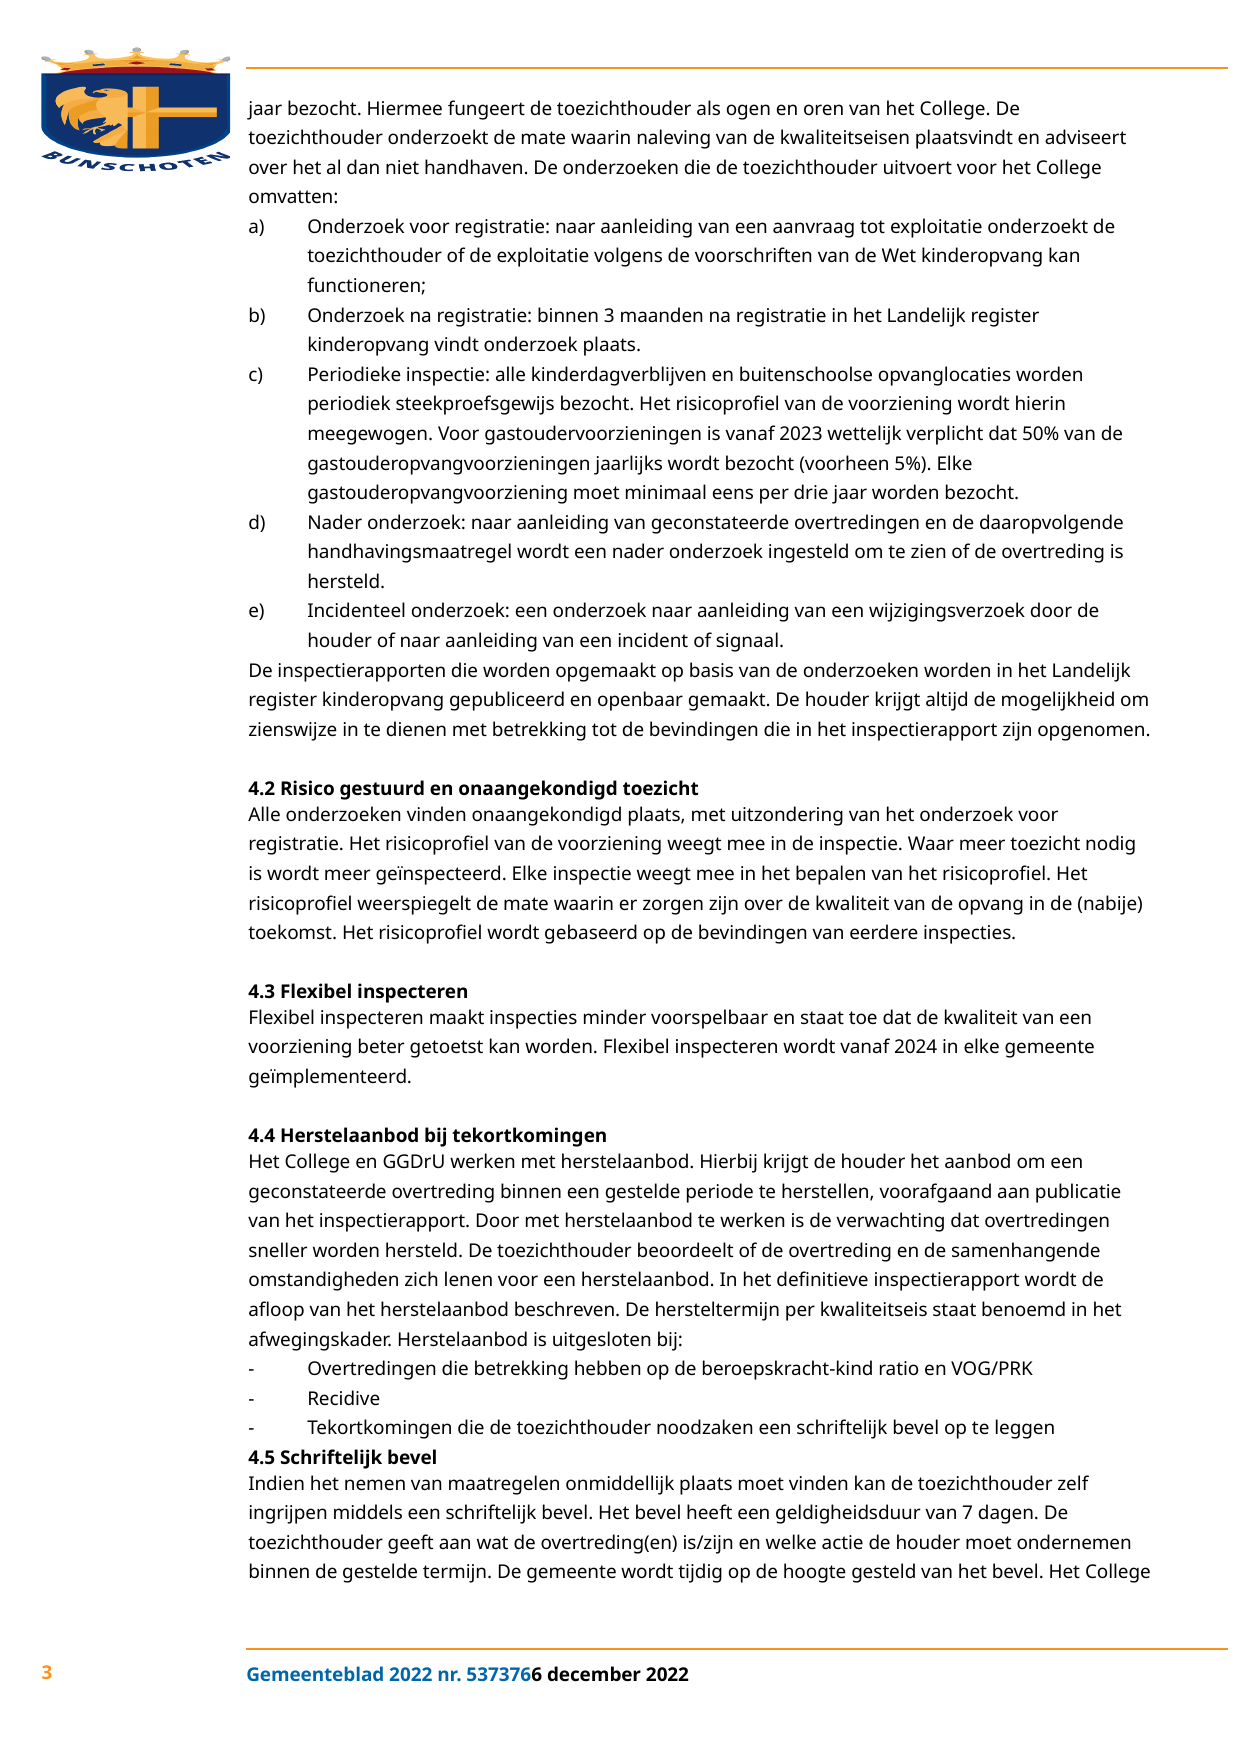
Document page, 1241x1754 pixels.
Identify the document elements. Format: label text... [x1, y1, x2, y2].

text Het College en GGDrU werken met herstelaanbod. Hierbij krijgt de houder het aanbod om een geconstateerde overtreding binnen een gestelde periode te herstellen, voorafgaand aan publicatie van het inspectierapport. Door met herstelaanbod te werken is de verwachting dat overtredingen sneller worden hersteld. De toezichthouder beoordeelt of de overtreding en de samenhangende omstandigheden zich lenen voor een herstelaanbod. In het definitieve inspectierapport wordt de afloop van het herstelaanbod beschreven. De hersteltermijn per kwaliteitseis staat benoemd in het afwegingskader. Herstelaanbod is uitgesloten bij: [248, 1148, 1152, 1351]
text 4.3 Flexibel inspecteren [248, 978, 1152, 1004]
list Tekortkomingen die de toezichthouder noodzaken een schriftelijk bevel op te leggen [248, 1414, 1152, 1440]
text De inspectierapporten die worden opgemaakt op basis van de onderzoeken worden in het Landelijk register kinderopvang gepubliceerd en openbaar gemaakt. De houder krijgt altijd de mogelijkheid om zienswijze in te dienen met betrekking tot de bevindingen die in het inspectierapport zijn opgenomen. [248, 657, 1152, 742]
text Flexibel inspecteren maakt inspecties minder voorspelbaar en staat toe dat de kwaliteit van een voorziening beter getoetst kan worden. Flexibel inspecteren wordt vanaf 2024 in elke gemeente geïmplementeerd. [248, 1004, 1152, 1089]
picture [41, 47, 231, 172]
text Indien het nemen van maatregelen onmiddellijk plaats moet vinden kan de toezichthouder zelf ingrijpen middels een schriftelijk bevel. Het bevel heeft een geldigheidsduur van 7 dagen. De toezichthouder geeft aan wat de overtreding(en) is/zijn en welke actie de houder moet ondernemen binnen de gestelde termijn. De gemeente wordt tijdig op de hoogte gesteld van het bevel. Het College [248, 1470, 1152, 1584]
text 4.4 Herstelaanbod bij tekortkomingen [248, 1122, 1152, 1148]
list Overtredingen die betrekking hebben op de beroepskracht-kind ratio en VOG/PRK [248, 1355, 1152, 1381]
list Onderzoek voor registratie: naar aanleiding van een aanvraag tot exploitatie onderzoekt de toezichthouder of de exploitatie volgens de voorschriften van de Wet kinderopvang kan functioneren; [248, 213, 1152, 298]
list Nader onderzoek: naar aanleiding van geconstateerde overtredingen en de daaropvolgende handhavingsmaatregel wordt een nader onderzoek ingesteld om te zien of de overtreding is hersteld. [248, 509, 1152, 594]
list Periodieke inspectie: alle kinderdagverblijven en buitenschoolse opvanglocaties worden periodiek steekproefsgewijs bezocht. Het risicoprofiel van de voorziening wordt hierin meegewogen. Voor gastoudervoorzieningen is vanaf 2023 wettelijk verplicht dat 50% van de gastouderopvangvoorzieningen jaarlijks wordt bezocht (voorheen 5%). Elke gastouderopvangvoorziening moet minimaal eens per drie jaar worden bezocht. [248, 361, 1152, 505]
list Onderzoek na registratie: binnen 3 maanden na registratie in het Landelijk register kinderopvang vindt onderzoek plaats. [248, 302, 1152, 357]
text Alle onderzoeken vinden onaangekondigd plaats, met uitzondering van het onderzoek voor registratie. Het risicoprofiel van de voorziening weegt mee in de inspectie. Waar meer toezicht nodig is wordt meer geïnspecteerd. Elke inspectie weegt mee in het bepalen van het risicoprofiel. Het risicoprofiel weerspiegelt de mate waarin er zorgen zijn over de kwaliteit van de opvang in de (nabije) toekomst. Het risicoprofiel wordt gebaseerd op de bevindingen van eerdere inspecties. [248, 801, 1152, 945]
text jaar bezocht. Hiermee fungeert de toezichthouder als ogen en oren van het College. De toezichthouder onderzoekt de mate waarin naleving van de kwaliteitseisen plaatsvindt en adviseert over het al dan niet handhaven. De onderzoeken die de toezichthouder uitvoert voor het College omvatten: [248, 95, 1152, 209]
list Recidive [248, 1385, 1152, 1411]
text 4.5 Schriftelijk bevel [248, 1444, 1152, 1470]
list Incidenteel onderzoek: een onderzoek naar aanleiding van een wijzigingsverzoek door de houder of naar aanleiding van een incident of signaal. [248, 598, 1152, 653]
text 4.2 Risico gestuurd en onaangekondigd toezicht [248, 775, 1152, 801]
